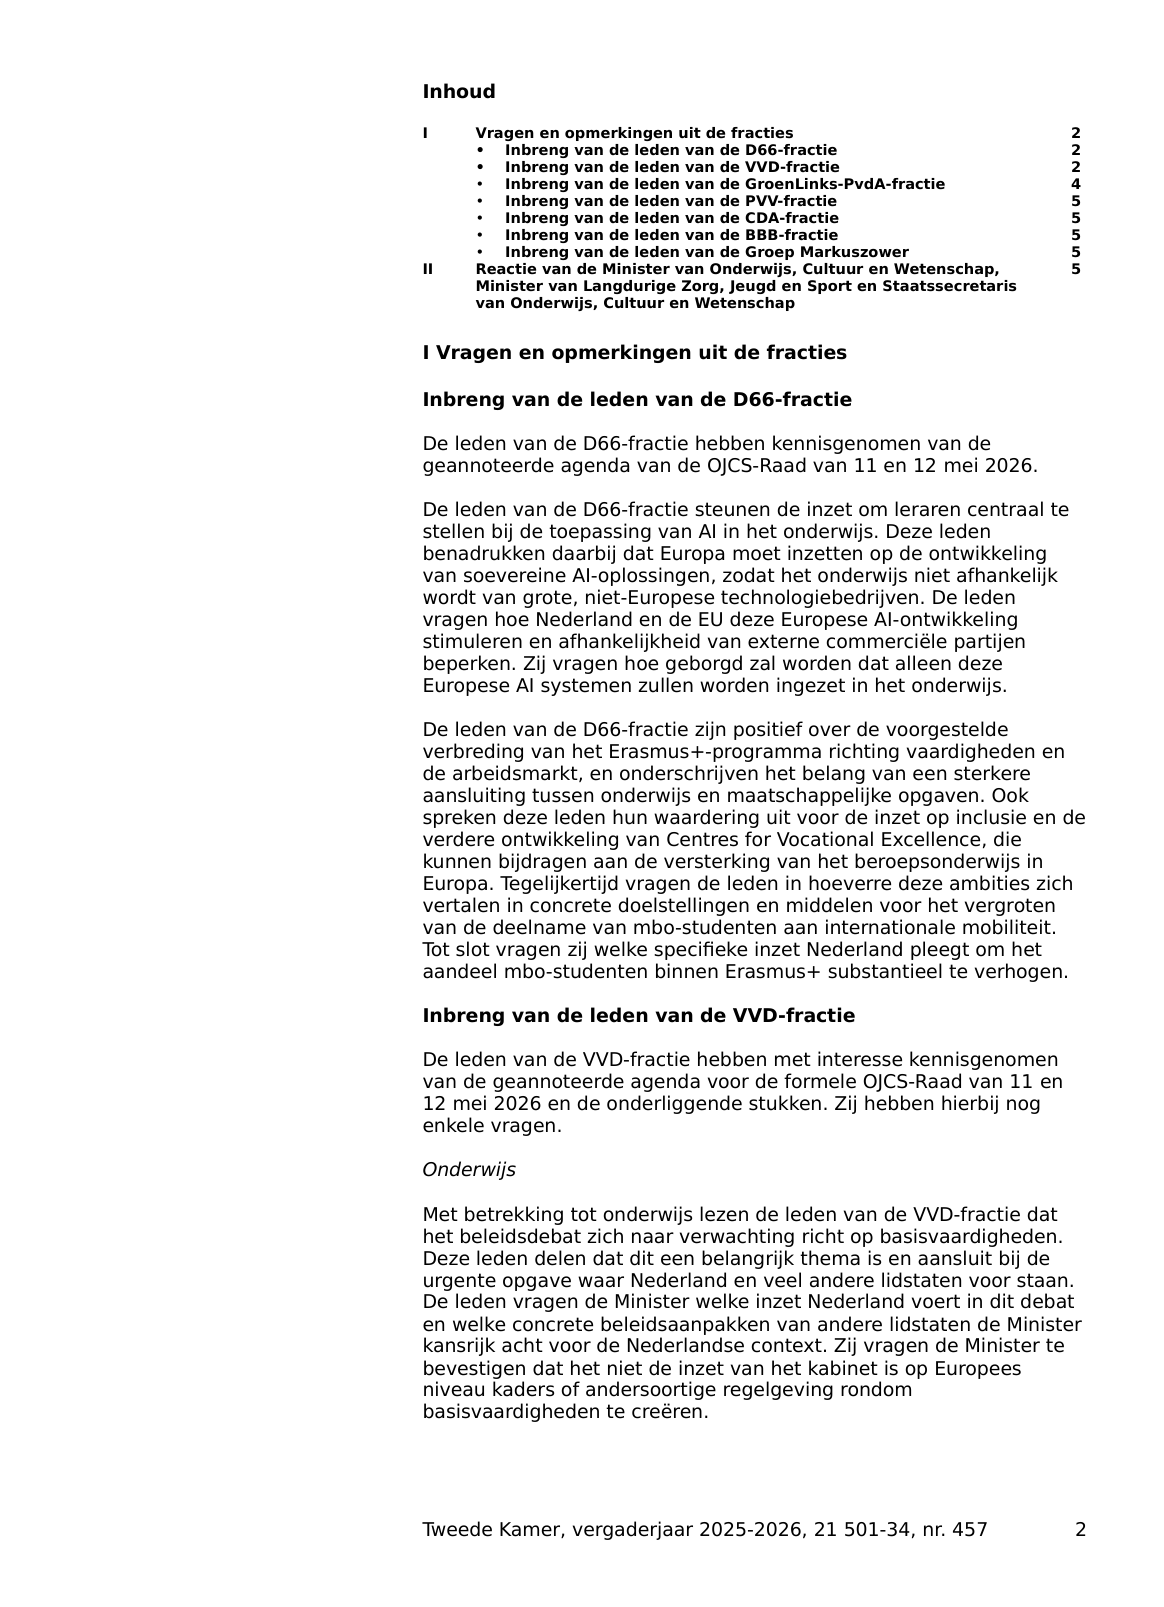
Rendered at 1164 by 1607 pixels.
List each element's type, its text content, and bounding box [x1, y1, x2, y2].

table_header I [422, 125, 469, 142]
table_cell [422, 193, 469, 210]
table_cell • [470, 176, 499, 193]
table_cell 2 [1028, 159, 1087, 176]
table_cell II [422, 261, 469, 312]
table_cell 5 [1028, 227, 1087, 244]
text De leden van de D66-fractie hebben kennisgenomen van de geannoteerde agenda van de OJCS-Raad van 11 en 12 mei 2026. [422, 433, 1087, 477]
text De leden van de D66-fractie steunen de inzet om leraren centraal te stellen bij de toepassing van AI in het onderwijs. Deze leden benadrukken daarbij dat Europa moet inzetten op de ontwikkeling van soevereine AI-oplossingen, zodat het onderwijs niet afhankelijk wordt van grote, niet-Europese technologiebedrijven. De leden vragen hoe Nederland en de EU deze Europese AI-ontwikkeling stimuleren en afhankelijkheid van externe commerciële partijen beperken. Zij vragen hoe geborgd zal worden dat alleen deze Europese AI systemen zullen worden ingezet in het onderwijs. [422, 499, 1087, 697]
subtitle Inbreng van de leden van de VVD-fractie [422, 1005, 1087, 1027]
table_cell Inbreng van de leden van de Groep Markuszower [499, 244, 1027, 261]
table_cell 5 [1028, 193, 1087, 210]
table_cell 4 [1028, 176, 1087, 193]
table_cell Inbreng van de leden van de D66-fractie [499, 142, 1027, 159]
subtitle I Vragen en opmerkingen uit de fracties [422, 342, 1087, 364]
table_cell • [470, 244, 499, 261]
table_cell • [470, 210, 499, 227]
table_cell Inbreng van de leden van de VVD-fractie [499, 159, 1027, 176]
table_cell 5 [1028, 244, 1087, 261]
table_cell Inbreng van de leden van de GroenLinks-PvdA-fractie [499, 176, 1027, 193]
table_cell Inbreng van de leden van de CDA-fractie [499, 210, 1027, 227]
table_cell [422, 142, 469, 159]
table_cell [422, 210, 469, 227]
table_cell • [470, 142, 499, 159]
table_cell [422, 159, 469, 176]
subtitle Inbreng van de leden van de D66-fractie [422, 389, 1087, 411]
table_cell • [470, 159, 499, 176]
subtitle Inhoud [422, 81, 1087, 103]
table_cell Inbreng van de leden van de PVV-fractie [499, 193, 1027, 210]
table_cell 5 [1028, 210, 1087, 227]
table_cell [422, 227, 469, 244]
text De leden van de D66-fractie zijn positief over de voorgestelde verbreding van het Erasmus+-programma richting vaardigheden en de arbeidsmarkt, en onderschrijven het belang van een sterkere aansluiting tussen onderwijs en maatschappelijke opgaven. Ook spreken deze leden hun waardering uit voor de inzet op inclusie en de verdere ontwikkeling van Centres for Vocational Excellence, die kunnen bijdragen aan de versterking van het beroepsonderwijs in Europa. Tegelijkertijd vragen de leden in hoeverre deze ambities zich vertalen in concrete doelstellingen en middelen voor het vergroten van de deelname van mbo-studenten aan internationale mobiliteit. Tot slot vragen zij welke specifieke inzet Nederland pleegt om het aandeel mbo-studenten binnen Erasmus+ substantieel te verhogen. [422, 719, 1087, 983]
table_cell • [470, 227, 499, 244]
text De leden van de VVD-fractie hebben met interesse kennisgenomen van de geannoteerde agenda voor de formele OJCS-Raad van 11 en 12 mei 2026 en de onderliggende stukken. Zij hebben hierbij nog enkele vragen. [422, 1049, 1087, 1137]
table_cell [422, 176, 469, 193]
table_cell • [470, 193, 499, 210]
subtitle Onderwijs [422, 1159, 1087, 1181]
table_cell Inbreng van de leden van de BBB-fractie [499, 227, 1027, 244]
table_cell 2 [1028, 142, 1087, 159]
text Met betrekking tot onderwijs lezen de leden van de VVD-fractie dat het beleidsdebat zich naar verwachting richt op basisvaardigheden. Deze leden delen dat dit een belangrijk thema is en aansluit bij de urgente opgave waar Nederland en veel andere lidstaten voor staan. De leden vragen de Minister welke inzet Nederland voert in dit debat en welke concrete beleidsaanpakken van andere lidstaten de Minister kansrijk acht voor de Nederlandse context. Zij vragen de Minister te bevestigen dat het niet de inzet van het kabinet is op Europees niveau kaders of andersoortige regelgeving rondom basisvaardigheden te creëren. [422, 1203, 1087, 1423]
table_cell [422, 244, 469, 261]
table_header Vragen en opmerkingen uit de fracties [470, 125, 1027, 142]
table_cell Reactie van de Minister van Onderwijs, Cultuur en Wetenschap, Minister van Langdurige Zorg, Jeugd en Sport en Staatssecretaris van Onderwijs, Cultuur en Wetenschap [470, 261, 1027, 312]
table_header 2 [1028, 125, 1087, 142]
table_cell 5 [1028, 261, 1087, 312]
